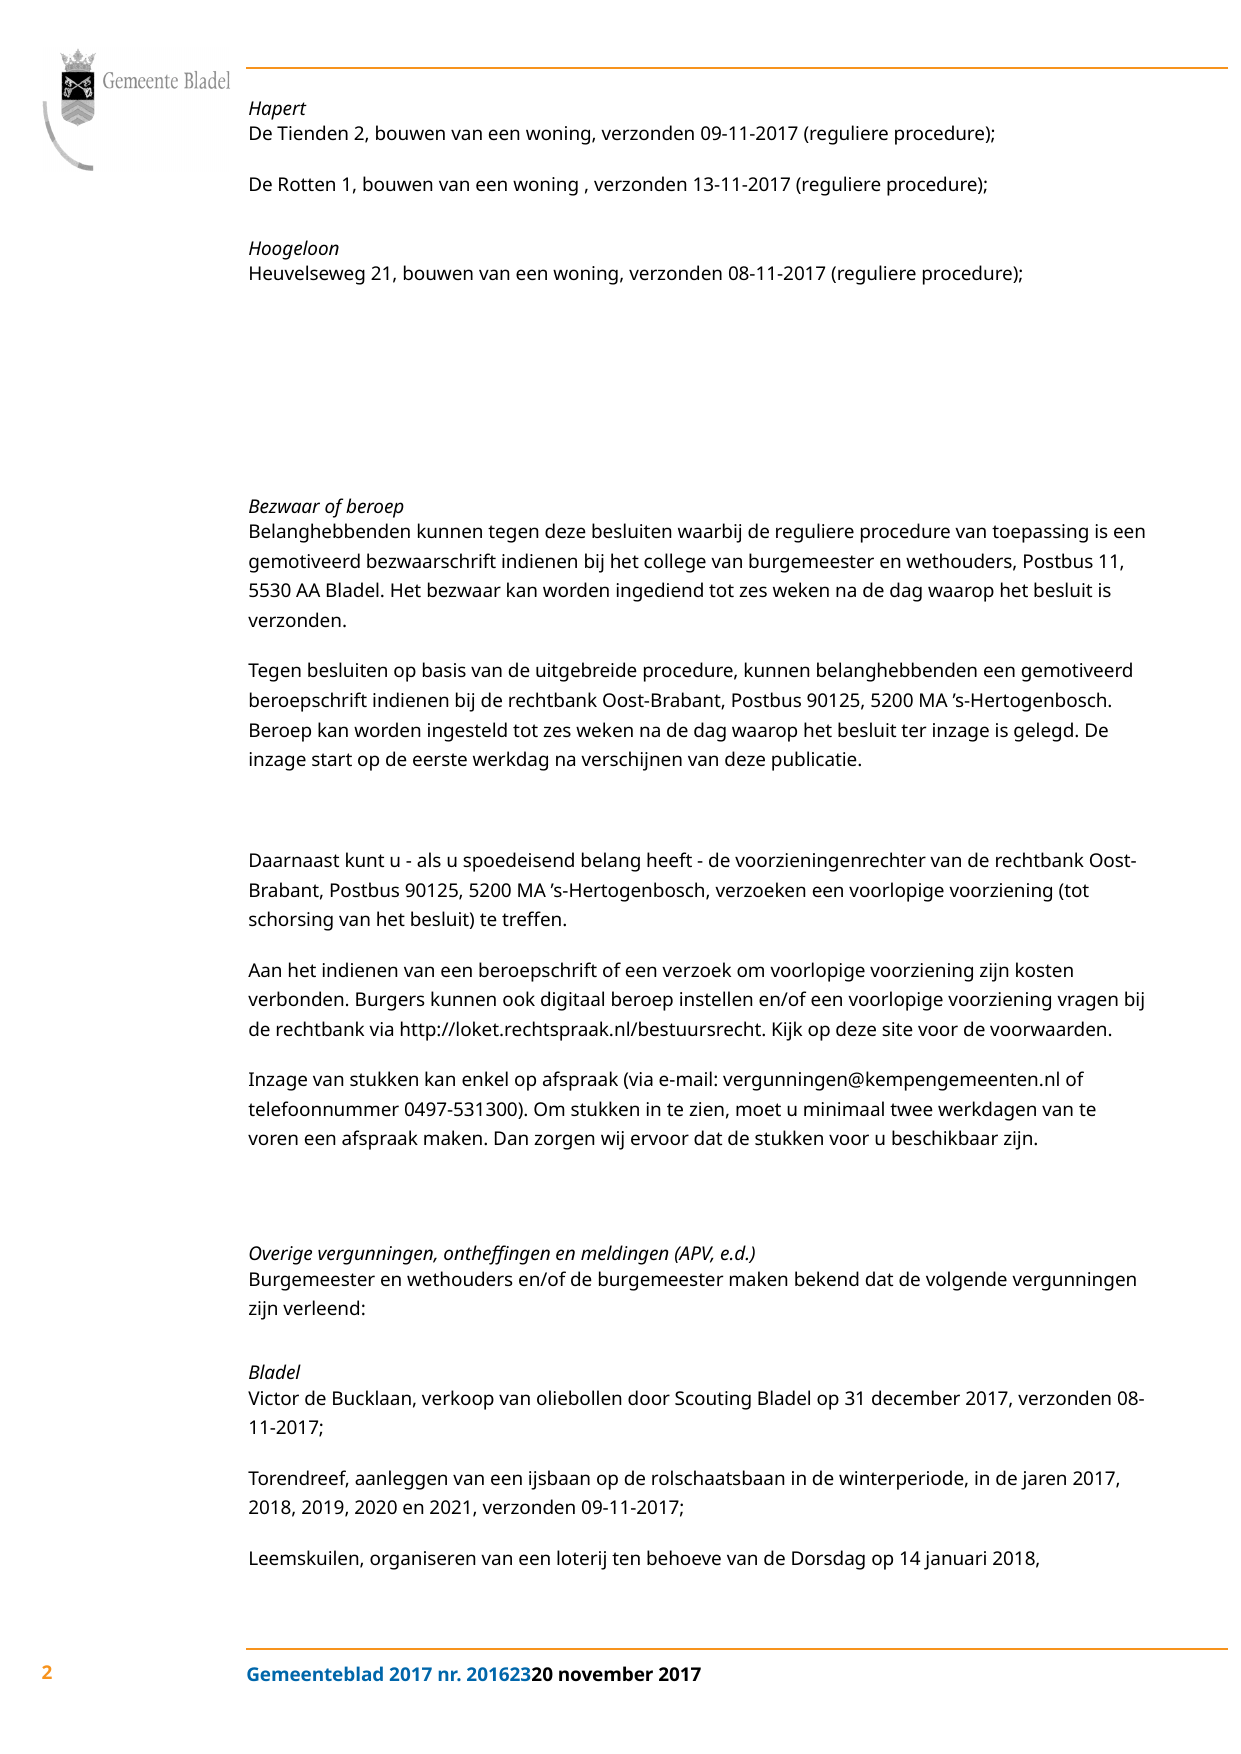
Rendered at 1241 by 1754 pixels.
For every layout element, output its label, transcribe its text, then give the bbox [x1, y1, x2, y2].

text De Rotten 1, bouwen van een woning , verzonden 13-11-2017 (reguliere procedure); [248, 171, 1152, 197]
text Leemskuilen, organiseren van een loterij ten behoeve van de Dorsdag op 14 januari 2018, [248, 1545, 1152, 1571]
text Tegen besluiten op basis van de uitgebreide procedure, kunnen belanghebbenden een gemotiveerd beroepschrift indienen bij de rechtbank Oost-Brabant, Postbus 90125, 5200 MA ’s-Hertogenbosch. Beroep kan worden ingesteld tot zes weken na de dag waarop het besluit ter inzage is gelegd. De inzage start op de eerste werkdag na verschijnen van deze publicatie. [248, 658, 1152, 772]
picture [41, 47, 231, 172]
text Daarnaast kunt u - als u spoedeisend belang heeft - de voorzieningenrechter van de rechtbank Oost-Brabant, Postbus 90125, 5200 MA ’s-Hertogenbosch, verzoeken een voorlopige voorziening (tot schorsing van het besluit) te treffen. [248, 847, 1152, 932]
text De Tienden 2, bouwen van een woning, verzonden 09-11-2017 (reguliere procedure); [248, 121, 1152, 146]
text Belanghebbenden kunnen tegen deze besluiten waarbij de reguliere procedure van toepassing is een gemotiveerd bezwaarschrift indienen bij het college van burgemeester en wethouders, Postbus 11, 5530 AA Bladel. Het bezwaar kan worden ingediend tot zes weken na de dag waarop het besluit is verzonden. [248, 518, 1152, 633]
text Victor de Bucklaan, verkoop van oliebollen door Scouting Bladel op 31 december 2017, verzonden 08-11-2017; [248, 1385, 1152, 1440]
text Bladel [248, 1359, 1152, 1385]
text Hoogeloon [248, 235, 1152, 261]
text Bezwaar of beroep [248, 493, 1152, 518]
text Aan het indienen van een beroepschrift of een verzoek om voorlopige voorziening zijn kosten verbonden. Burgers kunnen ook digitaal beroep instellen en/of een voorlopige voorziening vragen bij de rechtbank via http://loket.rechtspraak.nl/bestuursrecht. Kijk op deze site voor de voorwaarden. [248, 957, 1152, 1042]
text Hapert [248, 95, 1152, 121]
text Overige vergunningen, ontheffingen en meldingen (APV, e.d.) [248, 1240, 1152, 1266]
text Burgemeester en wethouders en/of de burgemeester maken bekend dat de volgende vergunningen zijn verleend: [248, 1266, 1152, 1321]
text Torendreef, aanleggen van een ijsbaan op de rolschaatsbaan in de winterperiode, in de jaren 2017, 2018, 2019, 2020 en 2021, verzonden 09-11-2017; [248, 1465, 1152, 1520]
text Inzage van stukken kan enkel op afspraak (via e-mail: vergunningen@kempengemeenten.nl of telefoonnummer 0497-531300). Om stukken in te zien, moet u minimaal twee werkdagen van te voren een afspraak maken. Dan zorgen wij ervoor dat de stukken voor u beschikbaar zijn. [248, 1066, 1152, 1151]
text Heuvelseweg 21, bouwen van een woning, verzonden 08-11-2017 (reguliere procedure); [248, 261, 1152, 286]
